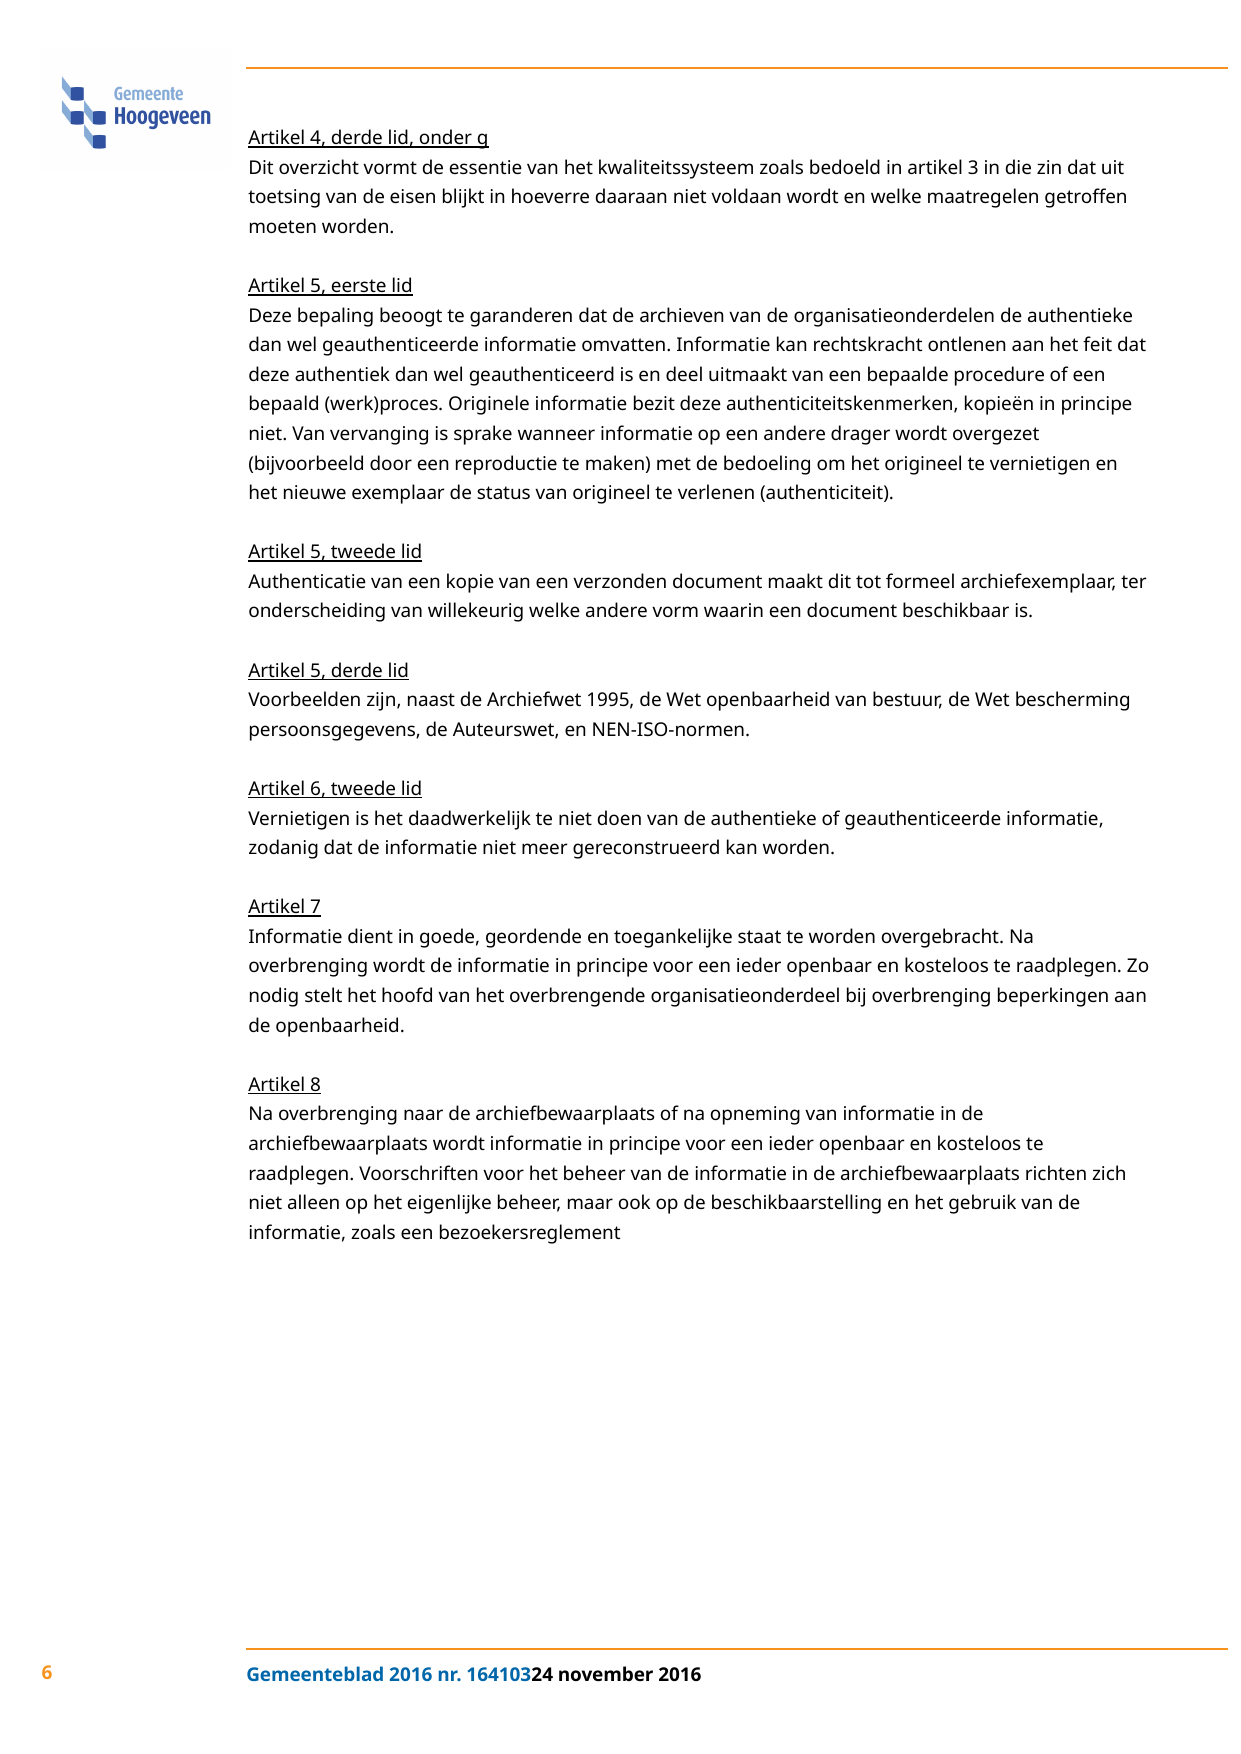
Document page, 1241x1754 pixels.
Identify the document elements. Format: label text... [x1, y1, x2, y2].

text Artikel 5, derde lid [248, 657, 1152, 683]
text Deze bepaling beoogt te garanderen dat de archieven van de organisatieonderdelen de authentieke dan wel geauthenticeerde informatie omvatten. Informatie kan rechtskracht ontlenen aan het feit dat deze authentiek dan wel geauthenticeerd is en deel uitmaakt van een bepaalde procedure of een bepaald (werk)proces. Originele informatie bezit deze authenticiteitskenmerken, kopieën in principe niet. Van vervanging is sprake wanneer informatie op een andere drager wordt overgezet (bijvoorbeeld door een reproductie te maken) met de bedoeling om het origineel te vernietigen en het nieuwe exemplaar de status van origineel te verlenen (authenticiteit). [248, 302, 1152, 505]
text Voorbeelden zijn, naast de Archiefwet 1995, de Wet openbaarheid van bestuur, de Wet bescherming persoonsgegevens, de Auteurswet, en NEN-ISO-normen. [248, 686, 1152, 742]
text Dit overzicht vormt de essentie van het kwaliteitssysteem zoals bedoeld in artikel 3 in die zin dat uit toetsing van de eisen blijkt in hoeverre daaraan niet voldaan wordt en welke maatregelen getroffen moeten worden. [248, 154, 1152, 239]
text Artikel 4, derde lid, onder g [248, 124, 1152, 150]
text Artikel 8 [248, 1071, 1152, 1097]
text Na overbrenging naar de archiefbewaarplaats of na opneming van informatie in de archiefbewaarplaats wordt informatie in principe voor een ieder openbaar en kosteloos te raadplegen. Voorschriften voor het beheer van de informatie in de archiefbewaarplaats richten zich niet alleen op het eigenlijke beheer, maar ook op de beschikbaarstelling en het gebruik van de informatie, zoals een bezoekersreglement [248, 1101, 1152, 1245]
text Artikel 5, tweede lid [248, 538, 1152, 564]
text Artikel 6, tweede lid [248, 775, 1152, 801]
text Artikel 7 [248, 893, 1152, 919]
picture [41, 47, 231, 172]
text Informatie dient in goede, geordende en toegankelijke staat te worden overgebracht. Na overbrenging wordt de informatie in principe voor een ieder openbaar en kosteloos te raadplegen. Zo nodig stelt het hoofd van het overbrengende organisatieonderdeel bij overbrenging beperkingen aan de openbaarheid. [248, 923, 1152, 1038]
text Artikel 5, eerste lid [248, 272, 1152, 298]
text Vernietigen is het daadwerkelijk te niet doen van de authentieke of geauthenticeerde informatie, zodanig dat de informatie niet meer gereconstrueerd kan worden. [248, 805, 1152, 860]
text Authenticatie van een kopie van een verzonden document maakt dit tot formeel archiefexemplaar, ter onderscheiding van willekeurig welke andere vorm waarin een document beschikbaar is. [248, 568, 1152, 623]
